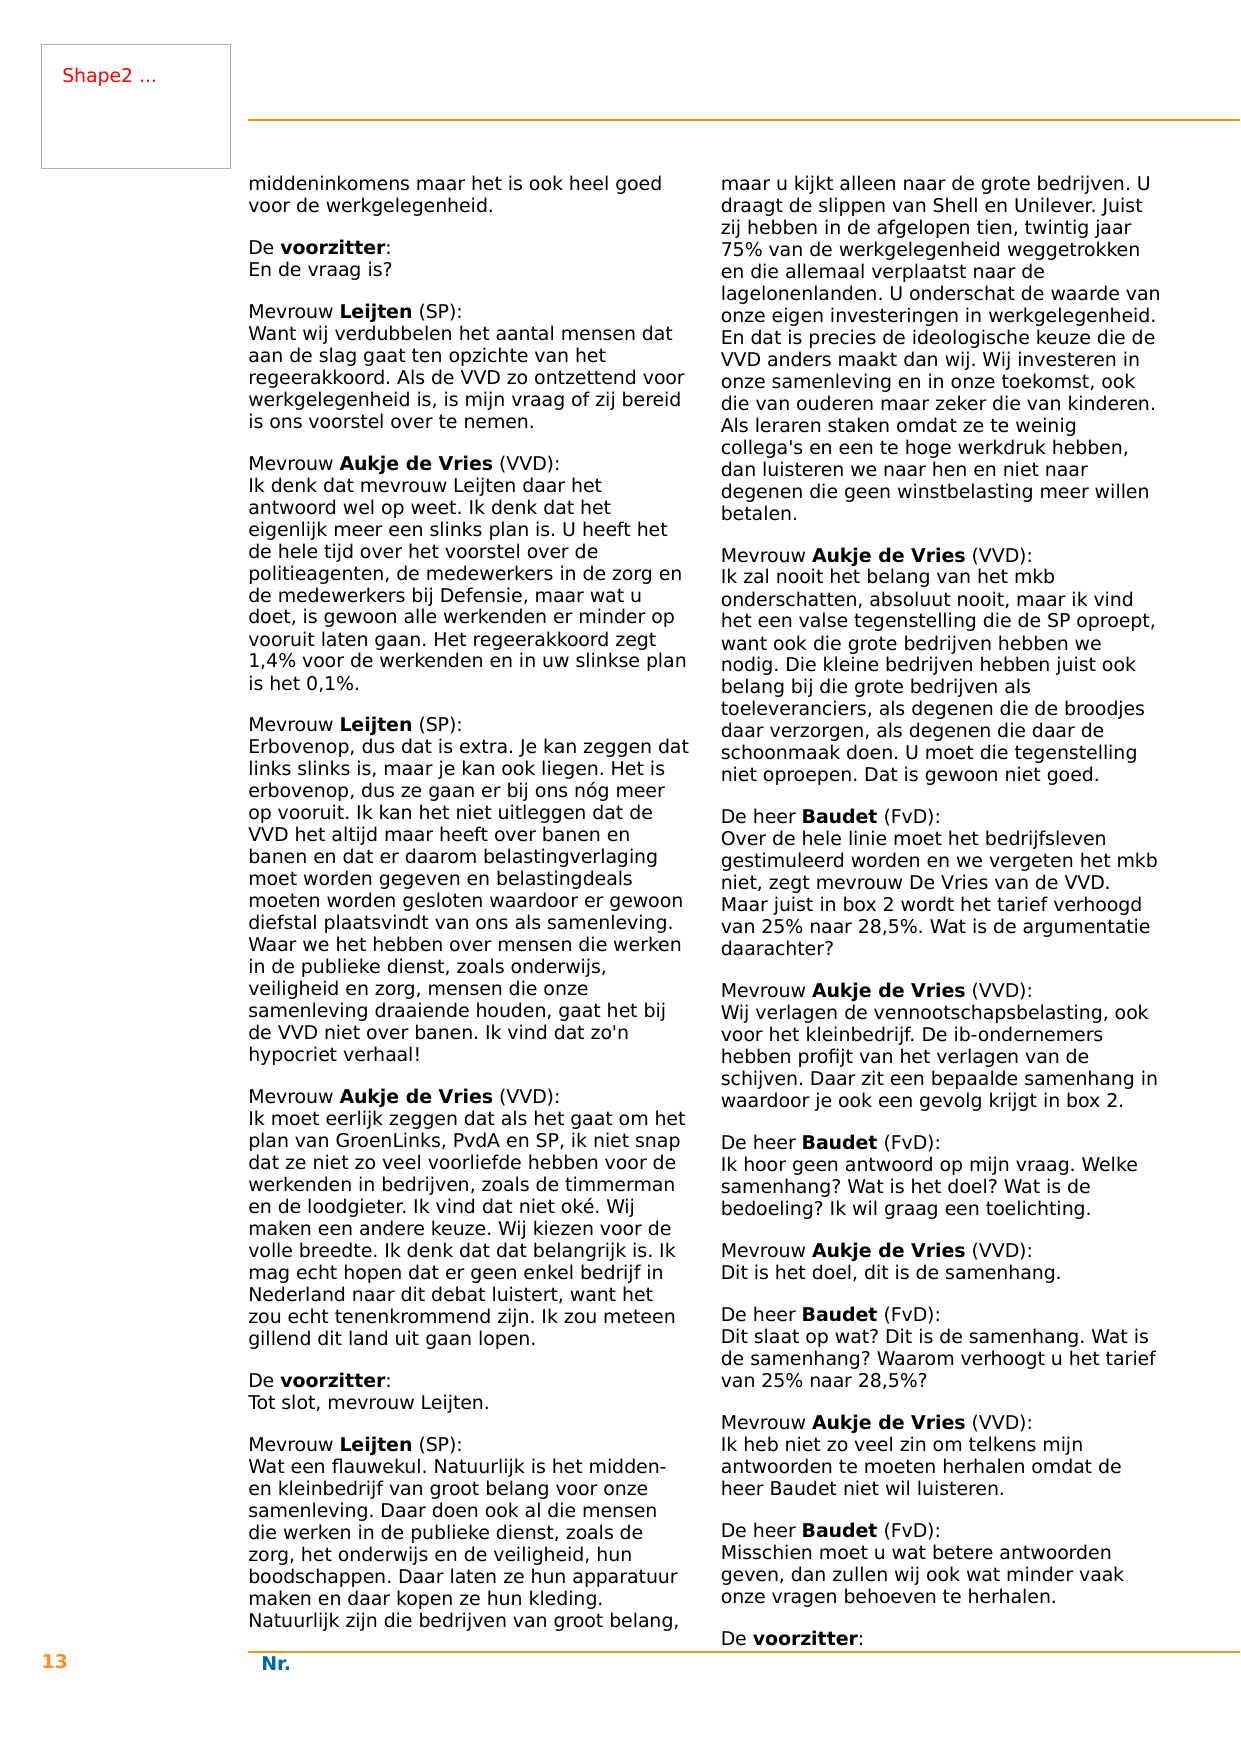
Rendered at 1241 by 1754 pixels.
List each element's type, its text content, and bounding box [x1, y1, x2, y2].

text Dit is het doel, dit is de samenhang. [721, 1262, 1163, 1284]
text De heer Baudet (FvD): [721, 1520, 1163, 1542]
text Mevrouw Leijten (SP): [248, 1434, 691, 1456]
text De heer Baudet (FvD): [721, 806, 1163, 828]
text Erbovenop, dus dat is extra. Je kan zeggen dat links slinks is, maar je kan ook liegen. Het is erbovenop, dus ze gaan er bij ons nóg meer op vooruit. Ik kan het niet uitleggen dat de VVD het altijd maar heeft over banen en banen en dat er daarom belastingverlaging moet worden gegeven en belastingdeals moeten worden gesloten waardoor er gewoon diefstal plaatsvindt van ons als samenleving. Waar we het hebben over mensen die werken in de publieke dienst, zoals onderwijs, veiligheid en zorg, mensen die onze samenleving draaiende houden, gaat het bij de VVD niet over banen. Ik vind dat zo'n hypocriet verhaal! [248, 736, 691, 1066]
text Ik denk dat mevrouw Leijten daar het antwoord wel op weet. Ik denk dat het eigenlijk meer een slinks plan is. U heeft het de hele tijd over het voorstel over de politieagenten, de medewerkers in de zorg en de medewerkers bij Defensie, maar wat u doet, is gewoon alle werkenden er minder op vooruit laten gaan. Het regeerakkoord zegt 1,4% voor de werkenden en in uw slinkse plan is het 0,1%. [248, 474, 691, 694]
text Mevrouw Leijten (SP): [248, 714, 691, 736]
text Ik heb niet zo veel zin om telkens mijn antwoorden te moeten herhalen omdat de heer Baudet niet wil luisteren. [721, 1434, 1163, 1500]
text middeninkomens maar het is ook heel goed voor de werkgelegenheid. [248, 173, 691, 217]
text Mevrouw Leijten (SP): [248, 301, 691, 323]
text Mevrouw Aukje de Vries (VVD): [721, 1412, 1163, 1434]
text Ik zal nooit het belang van het mkb onderschatten, absoluut nooit, maar ik vind het een valse tegenstelling die de SP oproept, want ook die grote bedrijven hebben we nodig. Die kleine bedrijven hebben juist ook belang bij die grote bedrijven als toeleveranciers, als degenen die de broodjes daar verzorgen, als degenen die daar de schoonmaak doen. U moet die tegenstelling niet oproepen. Dat is gewoon niet goed. [721, 566, 1163, 786]
text En de vraag is? [248, 259, 691, 281]
text Ik moet eerlijk zeggen dat als het gaat om het plan van GroenLinks, PvdA en SP, ik niet snap dat ze niet zo veel voorliefde hebben voor de werkenden in bedrijven, zoals de timmerman en de loodgieter. Ik vind dat niet oké. Wij maken een andere keuze. Wij kiezen voor de volle breedte. Ik denk dat dat belangrijk is. Ik mag echt hopen dat er geen enkel bedrijf in Nederland naar dit debat luistert, want het zou echt tenenkrommend zijn. Ik zou meteen gillend dit land uit gaan lopen. [248, 1108, 691, 1350]
text De heer Baudet (FvD): [721, 1132, 1163, 1154]
text De voorzitter: [721, 1628, 1163, 1649]
text Wat een flauwekul. Natuurlijk is het midden- en kleinbedrijf van groot belang voor onze samenleving. Daar doen ook al die mensen die werken in de publieke dienst, zoals de zorg, het onderwijs en de veiligheid, hun boodschappen. Daar laten ze hun apparatuur maken en daar kopen ze hun kleding. Natuurlijk zijn die bedrijven van groot belang, [248, 1456, 691, 1632]
text De voorzitter: [248, 1370, 691, 1392]
text Misschien moet u wat betere antwoorden geven, dan zullen wij ook wat minder vaak onze vragen behoeven te herhalen. [721, 1542, 1163, 1608]
text Wij verlagen de vennootschapsbelasting, ook voor het kleinbedrijf. De ib-ondernemers hebben profijt van het verlagen van de schijven. Daar zit een bepaalde samenhang in waardoor je ook een gevolg krijgt in box 2. [721, 1002, 1163, 1112]
text Mevrouw Aukje de Vries (VVD): [721, 980, 1163, 1002]
text Tot slot, mevrouw Leijten. [248, 1392, 691, 1414]
text Mevrouw Aukje de Vries (VVD): [721, 544, 1163, 566]
text Want wij verdubbelen het aantal mensen dat aan de slag gaat ten opzichte van het regeerakkoord. Als de VVD zo ontzettend voor werkgelegenheid is, is mijn vraag of zij bereid is ons voorstel over te nemen. [248, 323, 691, 433]
text Ik hoor geen antwoord op mijn vraag. Welke samenhang? Wat is het doel? Wat is de bedoeling? Ik wil graag een toelichting. [721, 1154, 1163, 1220]
text De voorzitter: [248, 237, 691, 259]
text Mevrouw Aukje de Vries (VVD): [248, 453, 691, 474]
text Mevrouw Aukje de Vries (VVD): [721, 1240, 1163, 1262]
text Over de hele linie moet het bedrijfsleven gestimuleerd worden en we vergeten het mkb niet, zegt mevrouw De Vries van de VVD. Maar juist in box 2 wordt het tarief verhoogd van 25% naar 28,5%. Wat is de argumentatie daarachter? [721, 828, 1163, 960]
text Dit slaat op wat? Dit is de samenhang. Wat is de samenhang? Waarom verhoogt u het tarief van 25% naar 28,5%? [721, 1326, 1163, 1392]
text Mevrouw Aukje de Vries (VVD): [248, 1086, 691, 1108]
text De heer Baudet (FvD): [721, 1304, 1163, 1326]
text maar u kijkt alleen naar de grote bedrijven. U draagt de slippen van Shell en Unilever. Juist zij hebben in de afgelopen tien, twintig jaar 75% van de werkgelegenheid weggetrokken en die allemaal verplaatst naar de lagelonenlanden. U onderschat de waarde van onze eigen investeringen in werkgelegenheid. En dat is precies de ideologische keuze die de VVD anders maakt dan wij. Wij investeren in onze samenleving en in onze toekomst, ook die van ouderen maar zeker die van kinderen. Als leraren staken omdat ze te weinig collega's en een te hoge werkdruk hebben, dan luisteren we naar hen en niet naar degenen die geen winstbelasting meer willen betalen. [721, 173, 1163, 524]
